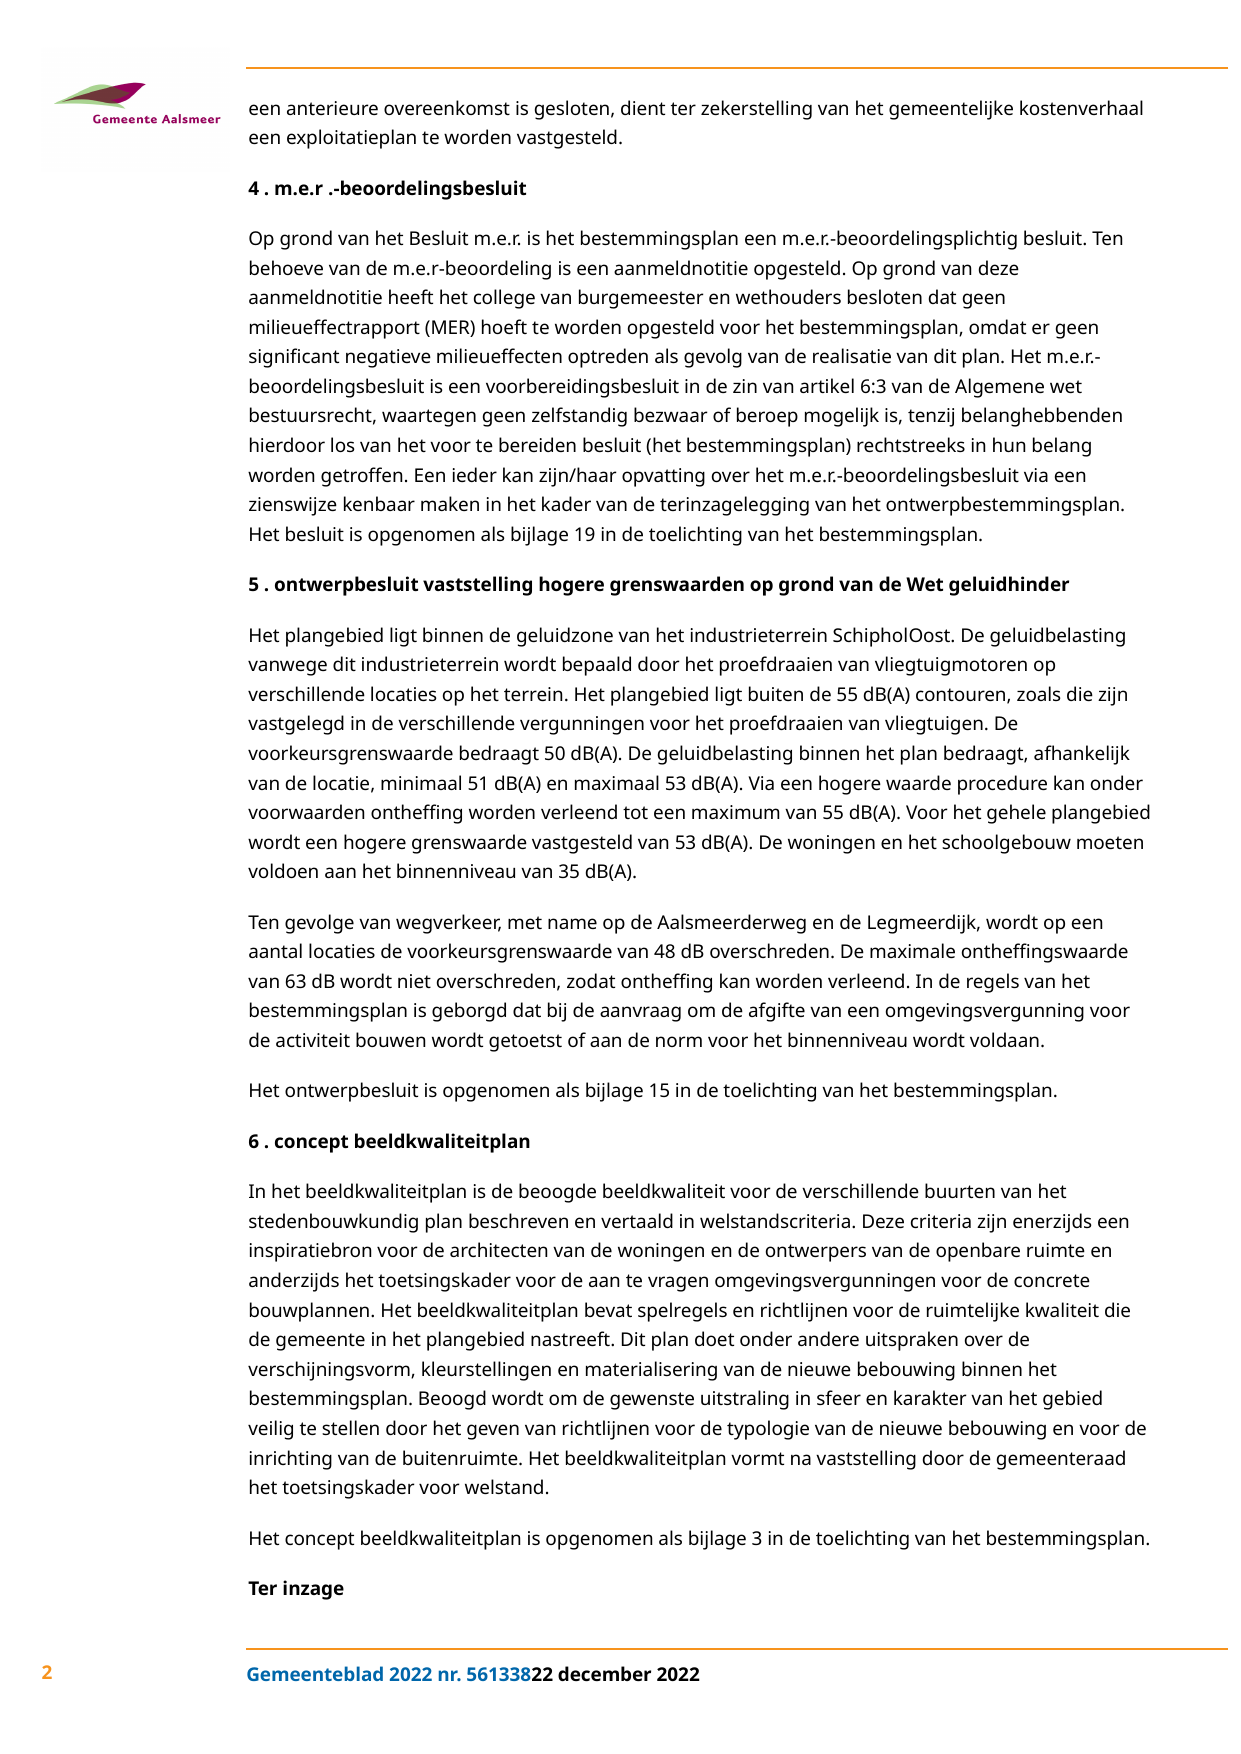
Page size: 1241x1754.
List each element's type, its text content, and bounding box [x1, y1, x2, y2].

text Het concept beeldkwaliteitplan is opgenomen als bijlage 3 in de toelichting van het bestemmingsplan. [248, 1525, 1152, 1551]
picture [41, 47, 231, 172]
text een anterieure overeenkomst is gesloten, dient ter zekerstelling van het gemeentelijke kostenverhaal een exploitatieplan te worden vastgesteld. [248, 95, 1152, 150]
text 6 . concept beeldkwaliteitplan [248, 1128, 1152, 1154]
text Het ontwerpbesluit is opgenomen als bijlage 15 in de toelichting van het bestemmingsplan. [248, 1078, 1152, 1103]
text Op grond van het Besluit m.e.r. is het bestemmingsplan een m.e.r.-beoordelingsplichtig besluit. Ten behoeve van de m.e.r-beoordeling is een aanmeldnotitie opgesteld. Op grond van deze aanmeldnotitie heeft het college van burgemeester en wethouders besloten dat geen milieueffectrapport (MER) hoeft te worden opgesteld voor het bestemmingsplan, omdat er geen significant negatieve milieueffecten optreden als gevolg van de realisatie van dit plan. Het m.e.r.-beoordelingsbesluit is een voorbereidingsbesluit in de zin van artikel 6:3 van de Algemene wet bestuursrecht, waartegen geen zelfstandig bezwaar of beroep mogelijk is, tenzij belanghebbenden hierdoor los van het voor te bereiden besluit (het bestemmingsplan) rechtstreeks in hun belang worden getroffen. Een ieder kan zijn/haar opvatting over het m.e.r.-beoordelingsbesluit via een zienswijze kenbaar maken in het kader van de terinzagelegging van het ontwerpbestemmingsplan. Het besluit is opgenomen als bijlage 19 in de toelichting van het bestemmingsplan. [248, 225, 1152, 547]
text In het beeldkwaliteitplan is de beoogde beeldkwaliteit voor de verschillende buurten van het stedenbouwkundig plan beschreven en vertaald in welstandscriteria. Deze criteria zijn enerzijds een inspiratiebron voor de architecten van de woningen en de ontwerpers van de openbare ruimte en anderzijds het toetsingskader voor de aan te vragen omgevingsvergunningen voor de concrete bouwplannen. Het beeldkwaliteitplan bevat spelregels en richtlijnen voor de ruimtelijke kwaliteit die de gemeente in het plangebied nastreeft. Dit plan doet onder andere uitspraken over de verschijningsvorm, kleurstellingen en materialisering van de nieuwe bebouwing binnen het bestemmingsplan. Beoogd wordt om de gewenste uitstraling in sfeer en karakter van het gebied veilig te stellen door het geven van richtlijnen voor de typologie van de nieuwe bebouwing en voor de inrichting van de buitenruimte. Het beeldkwaliteitplan vormt na vaststelling door de gemeenteraad het toetsingskader voor welstand. [248, 1178, 1152, 1500]
text Ten gevolge van wegverkeer, met name op de Aalsmeerderweg en de Legmeerdijk, wordt op een aantal locaties de voorkeursgrenswaarde van 48 dB overschreden. De maximale ontheffingswaarde van 63 dB wordt niet overschreden, zodat ontheffing kan worden verleend. In de regels van het bestemmingsplan is geborgd dat bij de aanvraag om de afgifte van een omgevingsvergunning voor de activiteit bouwen wordt getoetst of aan de norm voor het binnenniveau wordt voldaan. [248, 909, 1152, 1053]
text Ter inzage [248, 1575, 1152, 1601]
text 5 . ontwerpbesluit vaststelling hogere grenswaarden op grond van de Wet geluidhinder [248, 571, 1152, 597]
text 4 . m.e.r .-beoordelingsbesluit [248, 175, 1152, 201]
text Het plangebied ligt binnen de geluidzone van het industrieterrein Schiphol­Oost. De geluidbelasting vanwege dit industrieterrein wordt bepaald door het proefdraaien van vliegtuigmotoren op verschillende locaties op het terrein. Het plangebied ligt buiten de 55 dB(A) contouren, zoals die zijn vastgelegd in de verschillende vergunningen voor het proefdraaien van vliegtuigen. De voorkeursgrenswaarde bedraagt 50 dB(A). De geluidbelasting binnen het plan bedraagt, afhankelijk van de locatie, minimaal 51 dB(A) en maximaal 53 dB(A). Via een hogere waarde procedure kan onder voorwaarden ontheffing worden verleend tot een maximum van 55 dB(A). Voor het gehele plangebied wordt een hogere grenswaarde vastgesteld van 53 dB(A). De woningen en het schoolgebouw moeten voldoen aan het binnenniveau van 35 dB(A). [248, 622, 1152, 884]
